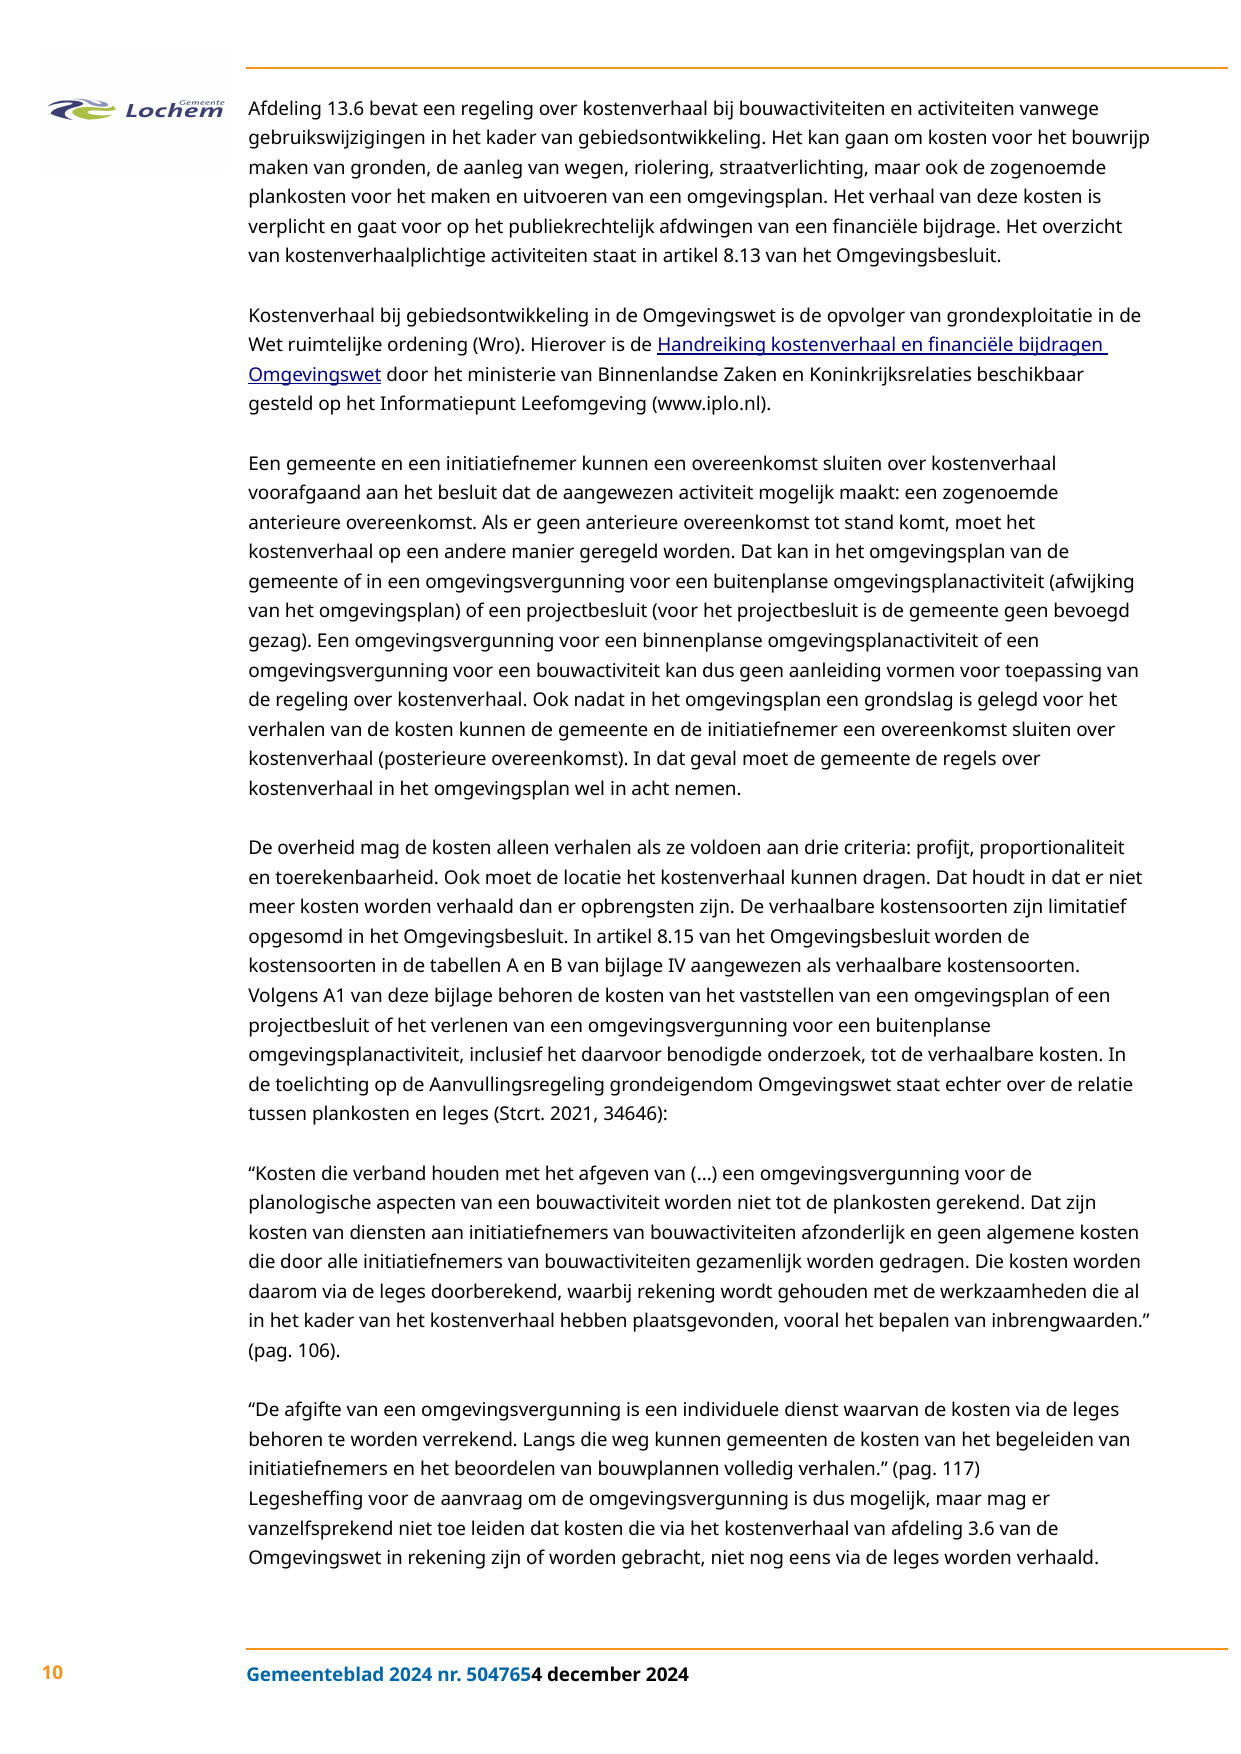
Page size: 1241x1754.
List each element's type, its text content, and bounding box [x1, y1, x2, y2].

text “De afgifte van een omgevingsvergunning is een individuele dienst waarvan de kosten via de leges behoren te worden verrekend. Langs die weg kunnen gemeenten de kosten van het begeleiden van initiatiefnemers en het beoordelen van bouwplannen volledig verhalen.” (pag. 117) [248, 1396, 1152, 1481]
text De overheid mag de kosten alleen verhalen als ze voldoen aan drie criteria: profijt, proportionaliteit en toerekenbaarheid. Ook moet de locatie het kostenverhaal kunnen dragen. Dat houdt in dat er niet meer kosten worden verhaald dan er opbrengsten zijn. De verhaalbare kostensoorten zijn limitatief opgesomd in het Omgevingsbesluit. In artikel 8.15 van het Omgevingsbesluit worden de kostensoorten in de tabellen A en B van bijlage IV aangewezen als verhaalbare kostensoorten. Volgens A1 van deze bijlage behoren de kosten van het vaststellen van een omgevingsplan of een projectbesluit of het verlenen van een omgevingsvergunning voor een buitenplanse omgevingsplanactiviteit, inclusief het daarvoor benodigde onderzoek, tot de verhaalbare kosten. In de toelichting op de Aanvullingsregeling grondeigendom Omgevingswet staat echter over de relatie tussen plankosten en leges (Stcrt. 2021, 34646): [248, 834, 1152, 1126]
text Een gemeente en een initiatiefnemer kunnen een overeenkomst sluiten over kostenverhaal voorafgaand aan het besluit dat de aangewezen activiteit mogelijk maakt: een zogenoemde anterieure overeenkomst. Als er geen anterieure overeenkomst tot stand komt, moet het kostenverhaal op een andere manier geregeld worden. Dat kan in het omgevingsplan van de gemeente of in een omgevingsvergunning voor een buitenplanse omgevingsplanactiviteit (afwijking van het omgevingsplan) of een projectbesluit (voor het projectbesluit is de gemeente geen bevoegd gezag). Een omgevingsvergunning voor een binnenplanse omgevingsplanactiviteit of een omgevingsvergunning voor een bouwactiviteit kan dus geen aanleiding vormen voor toepassing van de regeling over kostenverhaal. Ook nadat in het omgevingsplan een grondslag is gelegd voor het verhalen van de kosten kunnen de gemeente en de initiatiefnemer een overeenkomst sluiten over kostenverhaal (posterieure overeenkomst). In dat geval moet de gemeente de regels over kostenverhaal in het omgevingsplan wel in acht nemen. [248, 450, 1152, 801]
picture [41, 47, 231, 172]
text “Kosten die verband houden met het afgeven van (…) een omgevingsvergunning voor de planologische aspecten van een bouwactiviteit worden niet tot de plankosten gerekend. Dat zijn kosten van diensten aan initiatiefnemers van bouwactiviteiten afzonderlijk en geen algemene kosten die door alle initiatiefnemers van bouwactiviteiten gezamenlijk worden gedragen. Die kosten worden daarom via de leges doorberekend, waarbij rekening wordt gehouden met de werkzaamheden die al in het kader van het kostenverhaal hebben plaatsgevonden, vooral het bepalen van inbrengwaarden.” (pag. 106). [248, 1160, 1152, 1363]
text Legesheffing voor de aanvraag om de omgevingsvergunning is dus mogelijk, maar mag er vanzelfsprekend niet toe leiden dat kosten die via het kostenverhaal van afdeling 3.6 van de Omgevingswet in rekening zijn of worden gebracht, niet nog eens via de leges worden verhaald. [248, 1485, 1152, 1570]
text Afdeling 13.6 bevat een regeling over kostenverhaal bij bouwactiviteiten en activiteiten vanwege gebruikswijzigingen in het kader van gebiedsontwikkeling. Het kan gaan om kosten voor het bouwrijp maken van gronden, de aanleg van wegen, riolering, straatverlichting, maar ook de zogenoemde plankosten voor het maken en uitvoeren van een omgevingsplan. Het verhaal van deze kosten is verplicht en gaat voor op het publiekrechtelijk afdwingen van een financiële bijdrage. Het overzicht van kostenverhaalplichtige activiteiten staat in artikel 8.13 van het Omgevingsbesluit. [248, 95, 1152, 268]
text Kostenverhaal bij gebiedsontwikkeling in de Omgevingswet is de opvolger van grondexploitatie in de Wet ruimtelijke ordening (Wro). Hierover is de Handreiking kostenverhaal en financiële bijdragen Omgevingswet door het ministerie van Binnenlandse Zaken en Koninkrijksrelaties beschikbaar gesteld op het Informatiepunt Leefomgeving (www.iplo.nl). [248, 302, 1152, 416]
